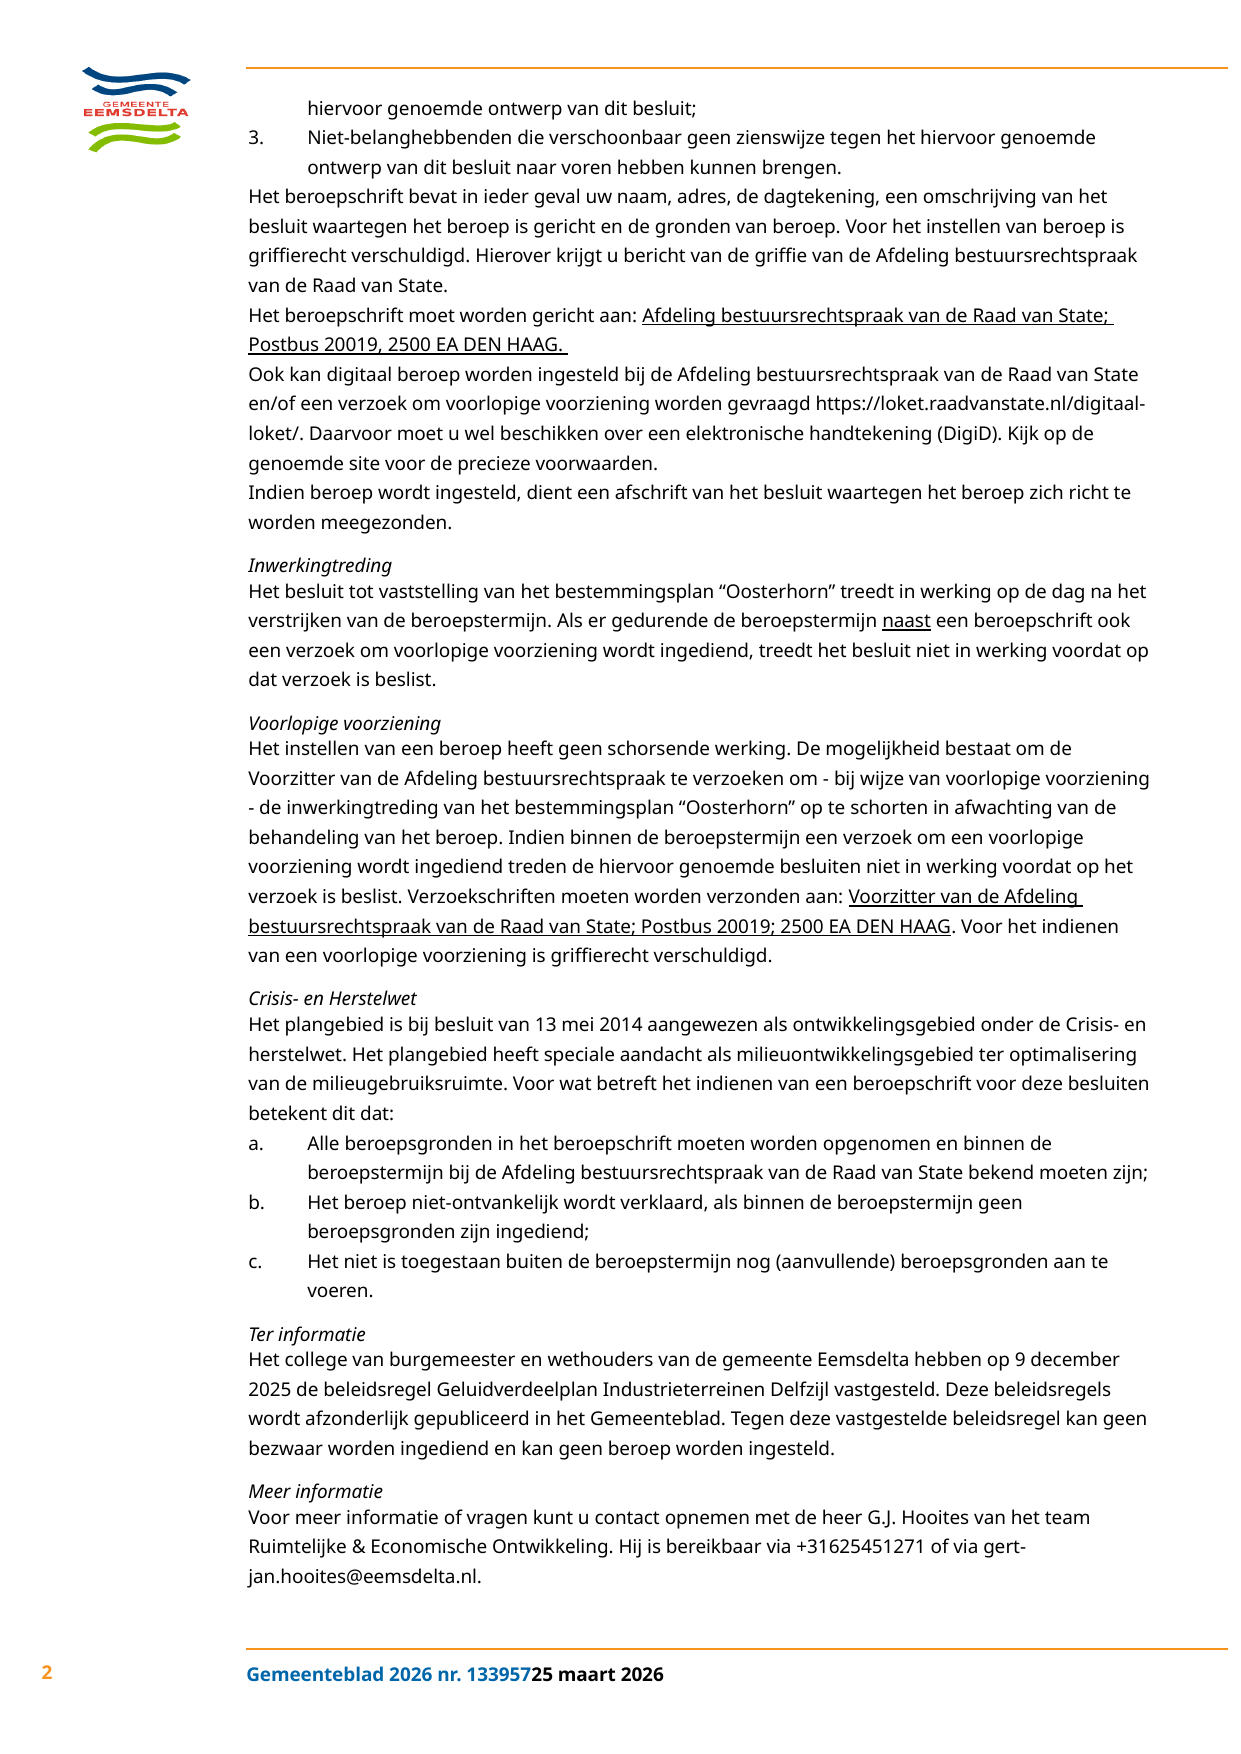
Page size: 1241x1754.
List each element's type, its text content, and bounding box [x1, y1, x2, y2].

list Niet-belanghebbenden die verschoonbaar geen zienswijze tegen het hiervoor genoemde ontwerp van dit besluit naar voren hebben kunnen brengen. [248, 124, 1152, 180]
list Alle beroepsgronden in het beroepschrift moeten worden opgenomen en binnen de beroepstermijn bij de Afdeling bestuursrechtspraak van de Raad van State bekend moeten zijn; [248, 1130, 1152, 1185]
text Ook kan digitaal beroep worden ingesteld bij de Afdeling bestuursrechtspraak van de Raad van State en/of een verzoek om voorlopige voorziening worden gevraagd https://loket.raadvanstate.nl/digitaal- loket/. Daarvoor moet u wel beschikken over een elektronische handtekening (DigiD). Kijk op de genoemde site voor de precieze voorwaarden. [248, 361, 1152, 476]
text Het beroepschrift bevat in ieder geval uw naam, adres, de dagtekening, een omschrijving van het besluit waartegen het beroep is gericht en de gronden van beroep. Voor het instellen van beroep is griffierecht verschuldigd. Hierover krijgt u bericht van de griffie van de Afdeling bestuursrechtspraak van de Raad van State. [248, 183, 1152, 298]
text Indien beroep wordt ingesteld, dient een afschrift van het besluit waartegen het beroep zich richt te worden meegezonden. [248, 479, 1152, 535]
text Het college van burgemeester en wethouders van de gemeente Eemsdelta hebben op 9 december 2025 de beleidsregel Geluidverdeelplan Industrieterreinen Delfzijl vastgesteld. Deze beleidsregels wordt afzonderlijk gepubliceerd in het Gemeenteblad. Tegen deze vastgestelde beleidsregel kan geen bezwaar worden ingediend en kan geen beroep worden ingesteld. [248, 1346, 1152, 1461]
text Het instellen van een beroep heeft geen schorsende werking. De mogelijkheid bestaat om de Voorzitter van de Afdeling bestuursrechtspraak te verzoeken om - bij wijze van voorlopige voorziening - de inwerkingtreding van het bestemmingsplan “Oosterhorn” op te schorten in afwachting van de behandeling van het beroep. Indien binnen de beroepstermijn een verzoek om een voorlopige voorziening wordt ingediend treden de hiervoor genoemde besluiten niet in werking voordat op het verzoek is beslist. Verzoekschriften moeten worden verzonden aan: Voorzitter van de Afdeling bestuursrechtspraak van de Raad van State; Postbus 20019; 2500 EA DEN HAAG. Voor het indienen van een voorlopige voorziening is griffierecht verschuldigd. [248, 735, 1152, 968]
text Het plangebied is bij besluit van 13 mei 2014 aangewezen als ontwikkelingsgebied onder de Crisis- en herstelwet. Het plangebied heeft speciale aandacht als milieuontwikkelingsgebied ter optimalisering van de milieugebruiksruimte. Voor wat betreft het indienen van een beroepschrift voor deze besluiten betekent dit dat: [248, 1011, 1152, 1126]
picture [41, 47, 231, 172]
text Voor meer informatie of vragen kunt u contact opnemen met de heer G.J. Hooites van het team Ruimtelijke & Economische Ontwikkeling. Hij is bereikbaar via +31625451271 of via gert-jan.hooites@eemsdelta.nl. [248, 1504, 1152, 1589]
list Het niet is toegestaan buiten de beroepstermijn nog (aanvullende) beroepsgronden aan te voeren. [248, 1248, 1152, 1303]
text Inwerkingtreding [248, 552, 1152, 578]
text Het beroepschrift moet worden gericht aan: Afdeling bestuursrechtspraak van de Raad van State; Postbus 20019, 2500 EA DEN HAAG. [248, 302, 1152, 357]
text Voorlopige voorziening [248, 710, 1152, 735]
text Crisis- en Herstelwet [248, 986, 1152, 1011]
text Meer informatie [248, 1478, 1152, 1504]
text Ter informatie [248, 1321, 1152, 1346]
text Het besluit tot vaststelling van het bestemmingsplan “Oosterhorn” treedt in werking op de dag na het verstrijken van de beroepstermijn. Als er gedurende de beroepstermijn naast een beroepschrift ook een verzoek om voorlopige voorziening wordt ingediend, treedt het besluit niet in werking voordat op dat verzoek is beslist. [248, 578, 1152, 692]
list Het beroep niet-ontvankelijk wordt verklaard, als binnen de beroepstermijn geen beroepsgronden zijn ingediend; [248, 1189, 1152, 1244]
list hiervoor genoemde ontwerp van dit besluit; [248, 95, 1152, 121]
